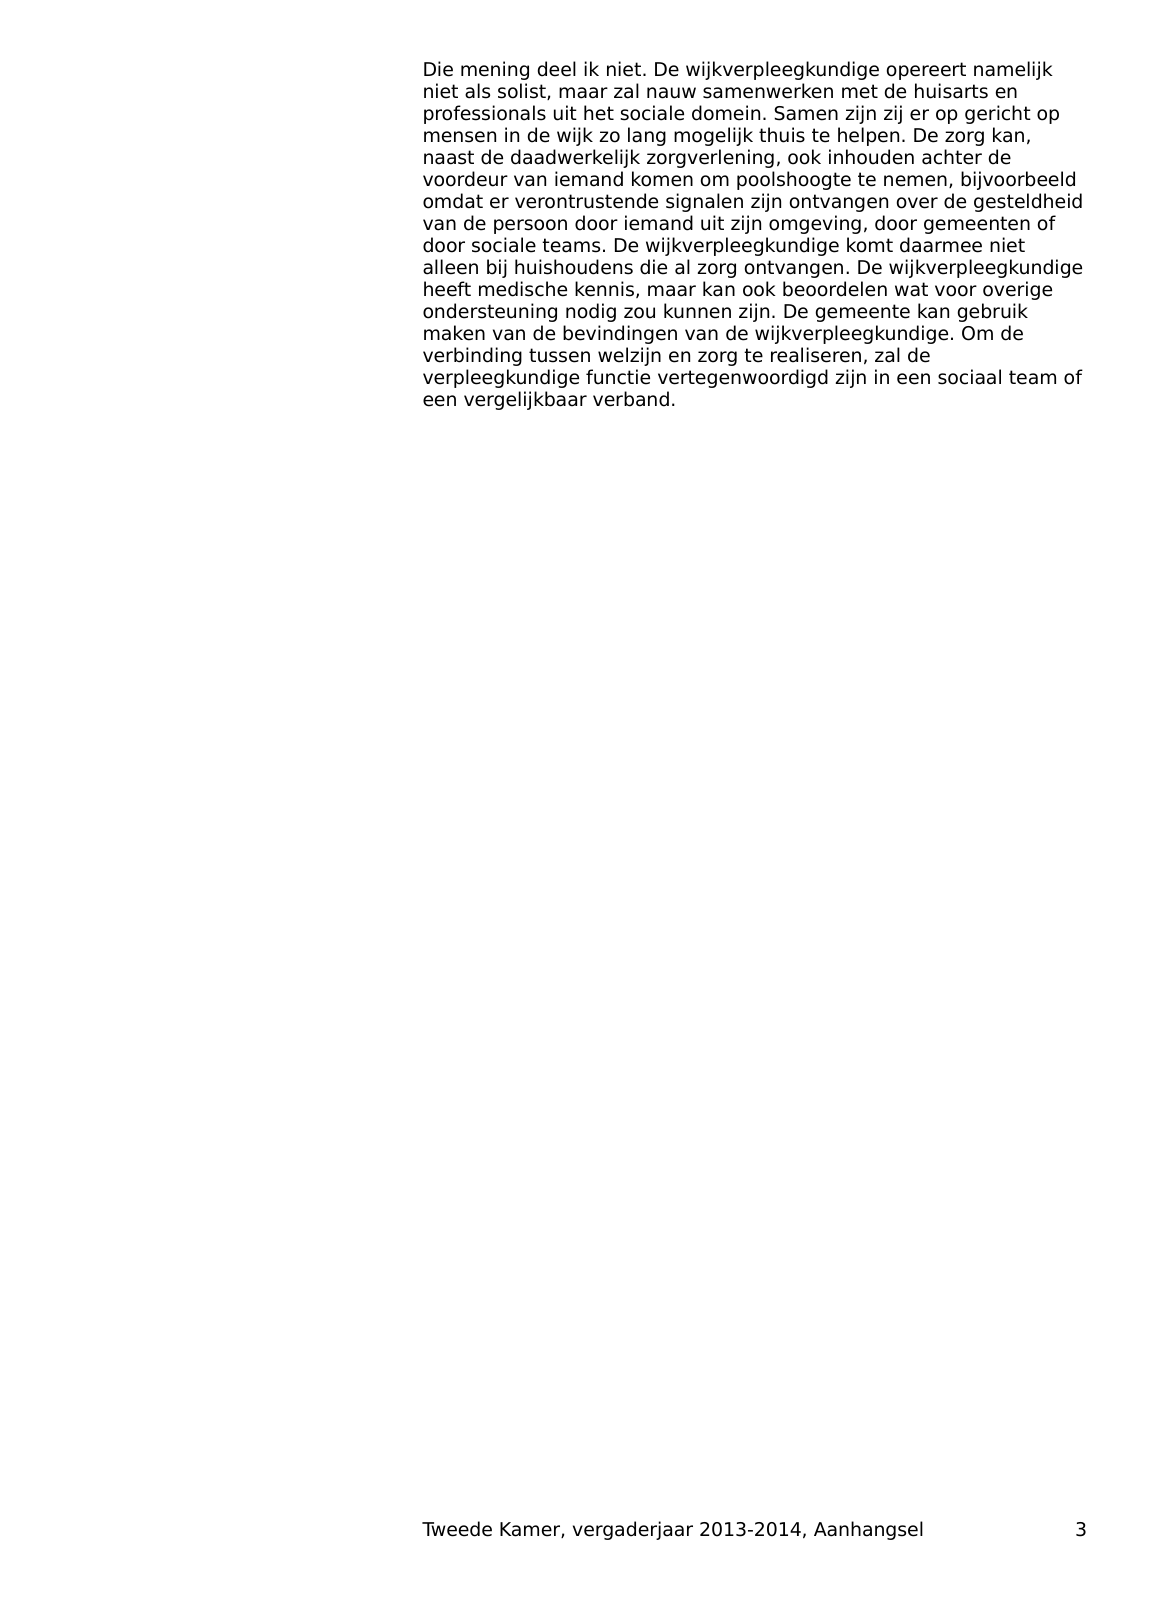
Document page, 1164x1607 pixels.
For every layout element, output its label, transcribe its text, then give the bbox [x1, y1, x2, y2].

text Die mening deel ik niet. De wijkverpleegkundige opereert namelijk niet als solist, maar zal nauw samenwerken met de huisarts en professionals uit het sociale domein. Samen zijn zij er op gericht op mensen in de wijk zo lang mogelijk thuis te helpen. De zorg kan, naast de daadwerkelijk zorgverlening, ook inhouden achter de voordeur van iemand komen om poolshoogte te nemen, bijvoorbeeld omdat er verontrustende signalen zijn ontvangen over de gesteldheid van de persoon door iemand uit zijn omgeving, door gemeenten of door sociale teams. De wijkverpleegkundige komt daarmee niet alleen bij huishoudens die al zorg ontvangen. De wijkverpleegkundige heeft medische kennis, maar kan ook beoordelen wat voor overige ondersteuning nodig zou kunnen zijn. De gemeente kan gebruik maken van de bevindingen van de wijkverpleegkundige. Om de verbinding tussen welzijn en zorg te realiseren, zal de verpleegkundige functie vertegenwoordigd zijn in een sociaal team of een vergelijkbaar verband. [422, 59, 1087, 411]
